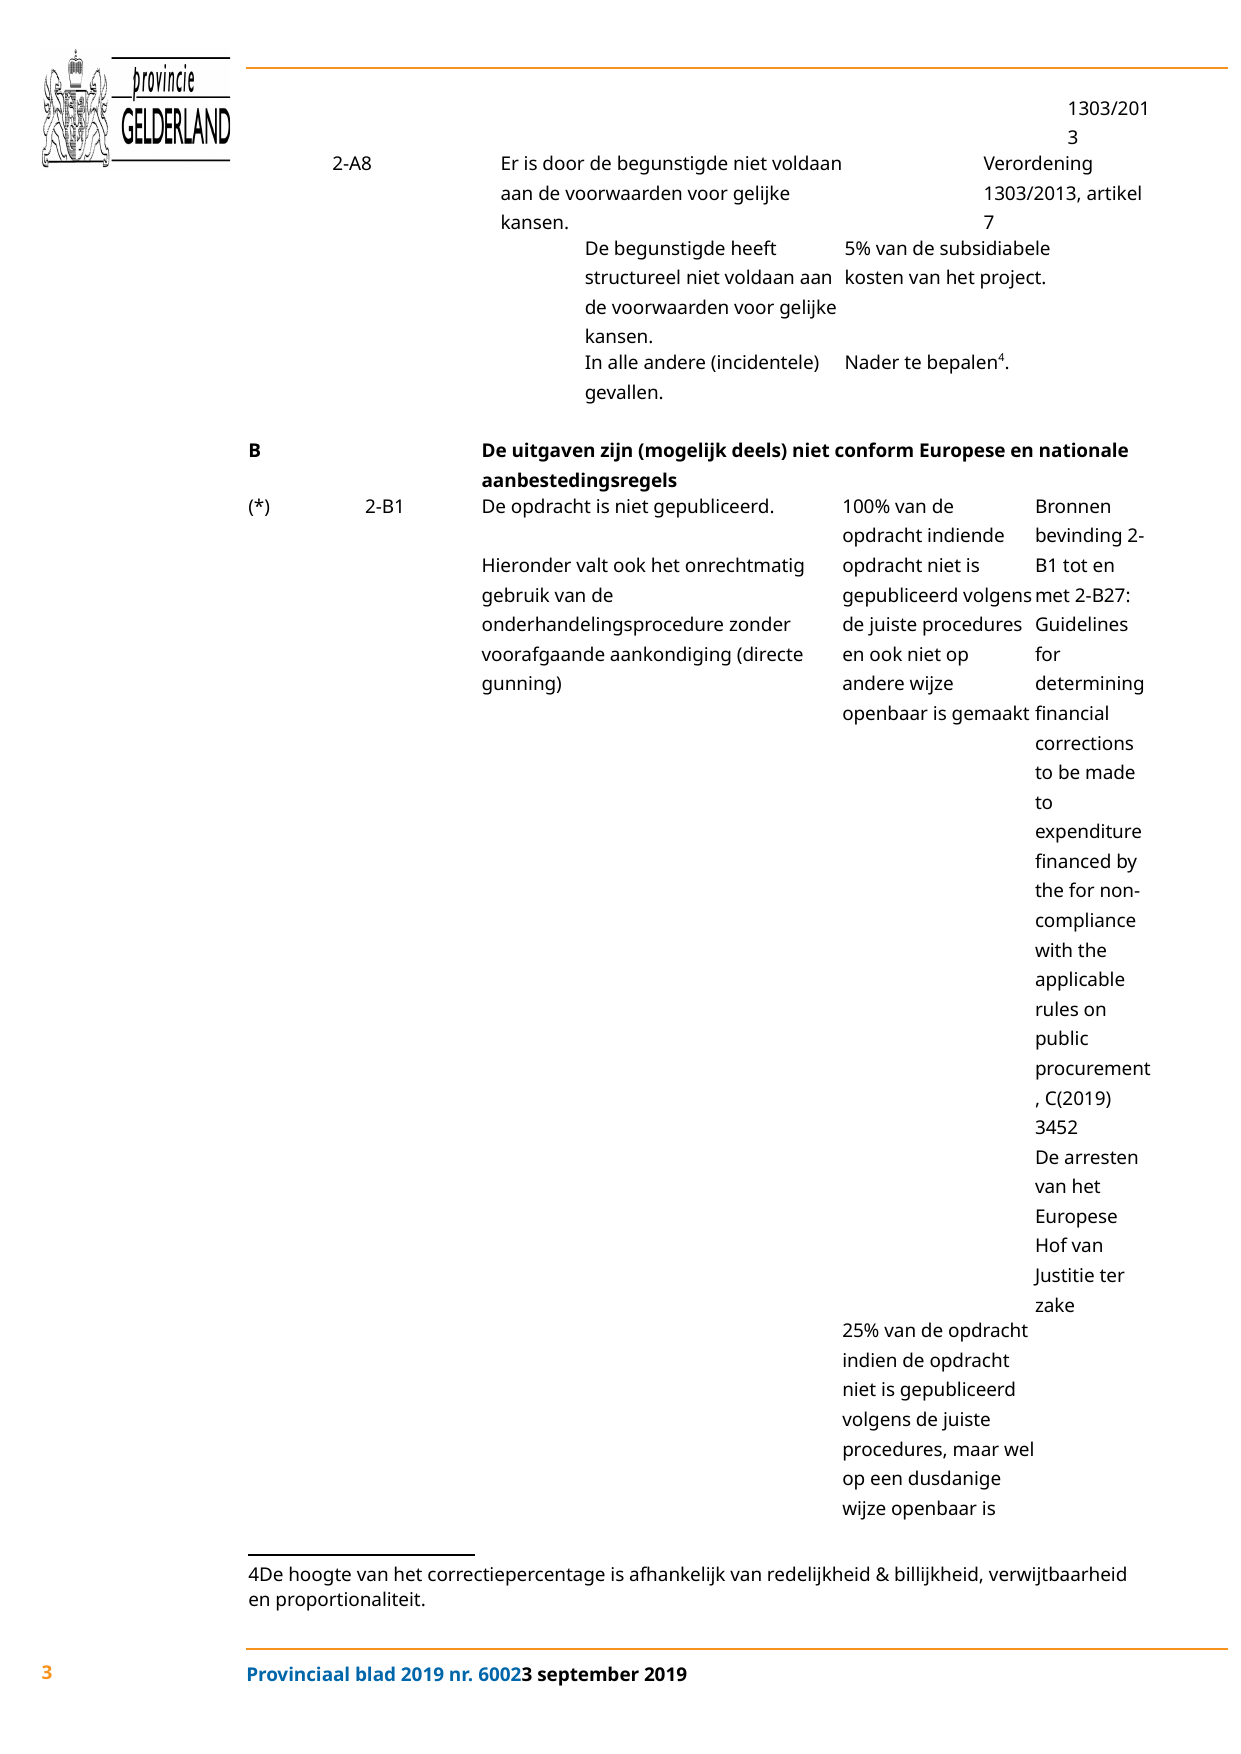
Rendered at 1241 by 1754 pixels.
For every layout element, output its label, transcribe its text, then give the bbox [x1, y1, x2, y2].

table_cell 2-B1 [365, 493, 481, 1317]
table_cell [1035, 1318, 1152, 1521]
table_cell Bronnen bevinding 2-B1 tot en met 2-B27: Guidelines for determining financial corrections to be made to expenditure financed by the for non-compliance with the applicable rules on public procurement, C(2019) 3452 De arresten van het Europese Hof van Justitie ter zake [1035, 493, 1152, 1317]
table_cell In alle andere (incidentele) gevallen. [585, 350, 844, 405]
table_cell [248, 150, 332, 235]
table_cell Nader te bepalen. [844, 350, 1067, 405]
table_cell [248, 350, 416, 405]
table_cell [585, 95, 844, 150]
table_cell [481, 1318, 842, 1521]
table_cell [844, 95, 1067, 150]
table_cell [365, 1318, 481, 1521]
table_header [365, 438, 481, 493]
table_header De uitgaven zijn (mogelijk deels) niet conform Europese en nationale aanbestedingsregels [481, 438, 1152, 493]
table_cell [416, 350, 584, 405]
table_cell [248, 1318, 365, 1521]
table_cell [844, 150, 983, 235]
table_cell [416, 95, 584, 150]
table_cell De begunstigde heeft structureel niet voldaan aan de voorwaarden voor gelijke kansen. [585, 235, 844, 349]
picture [41, 47, 231, 172]
table_cell Er is door de begunstigde niet voldaan aan de voorwaarden voor gelijke kansen. [500, 150, 844, 235]
table_cell De opdracht is niet gepubliceerd. Hieronder valt ook het onrechtmatig gebruik van de onderhandelingsprocedure zonder voorafgaande aankondiging (directe gunning) [481, 493, 842, 1317]
table_cell (*) [248, 493, 365, 1317]
table_cell [1068, 350, 1152, 405]
table_cell 25% van de opdracht indien de opdracht niet is gepubliceerd volgens de juiste procedures, maar wel op een dusdanige wijze openbaar is [842, 1318, 1035, 1521]
table_cell [416, 235, 584, 349]
table_cell Verordening 1303/2013, artikel 7 [983, 150, 1152, 235]
table_cell 1303/2013 [1068, 95, 1152, 150]
table_cell 2-A8 [332, 150, 500, 235]
table_cell [248, 235, 416, 349]
table_cell [1068, 235, 1152, 349]
table_cell 100% van de opdracht indiende opdracht niet is gepubliceerd volgens de juiste procedures en ook niet op andere wijze openbaar is gemaakt [842, 493, 1035, 1317]
table_cell [248, 95, 416, 150]
table_cell 5% van de subsidiabele kosten van het project. [844, 235, 1067, 349]
table_header B [248, 438, 365, 493]
